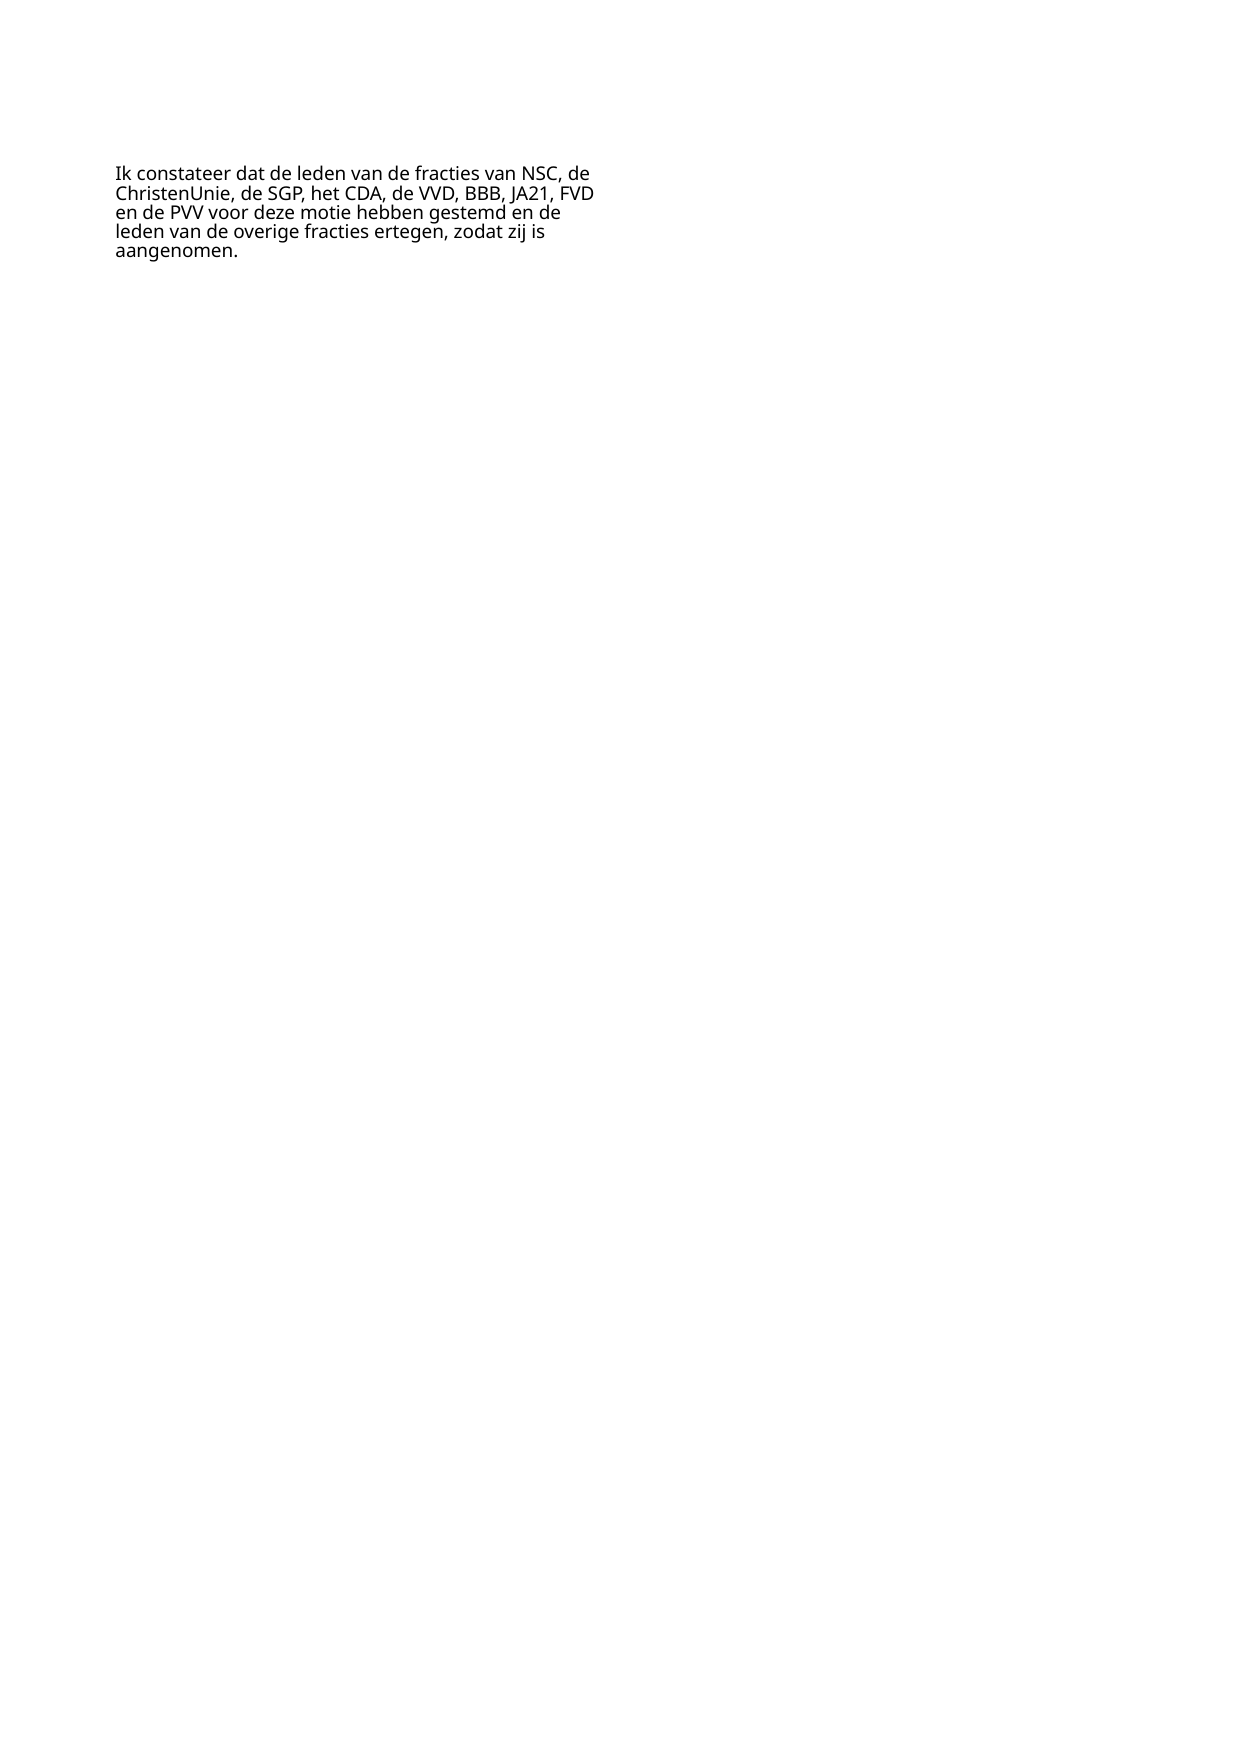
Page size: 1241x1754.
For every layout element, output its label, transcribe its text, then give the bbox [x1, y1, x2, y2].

text Ik constateer dat de leden van de fracties van NSC, de ChristenUnie, de SGP, het CDA, de VVD, BBB, JA21, FVD en de PVV voor deze motie hebben gestemd en de leden van de overige fracties ertegen, zodat zij is aangenomen. [115, 165, 605, 262]
